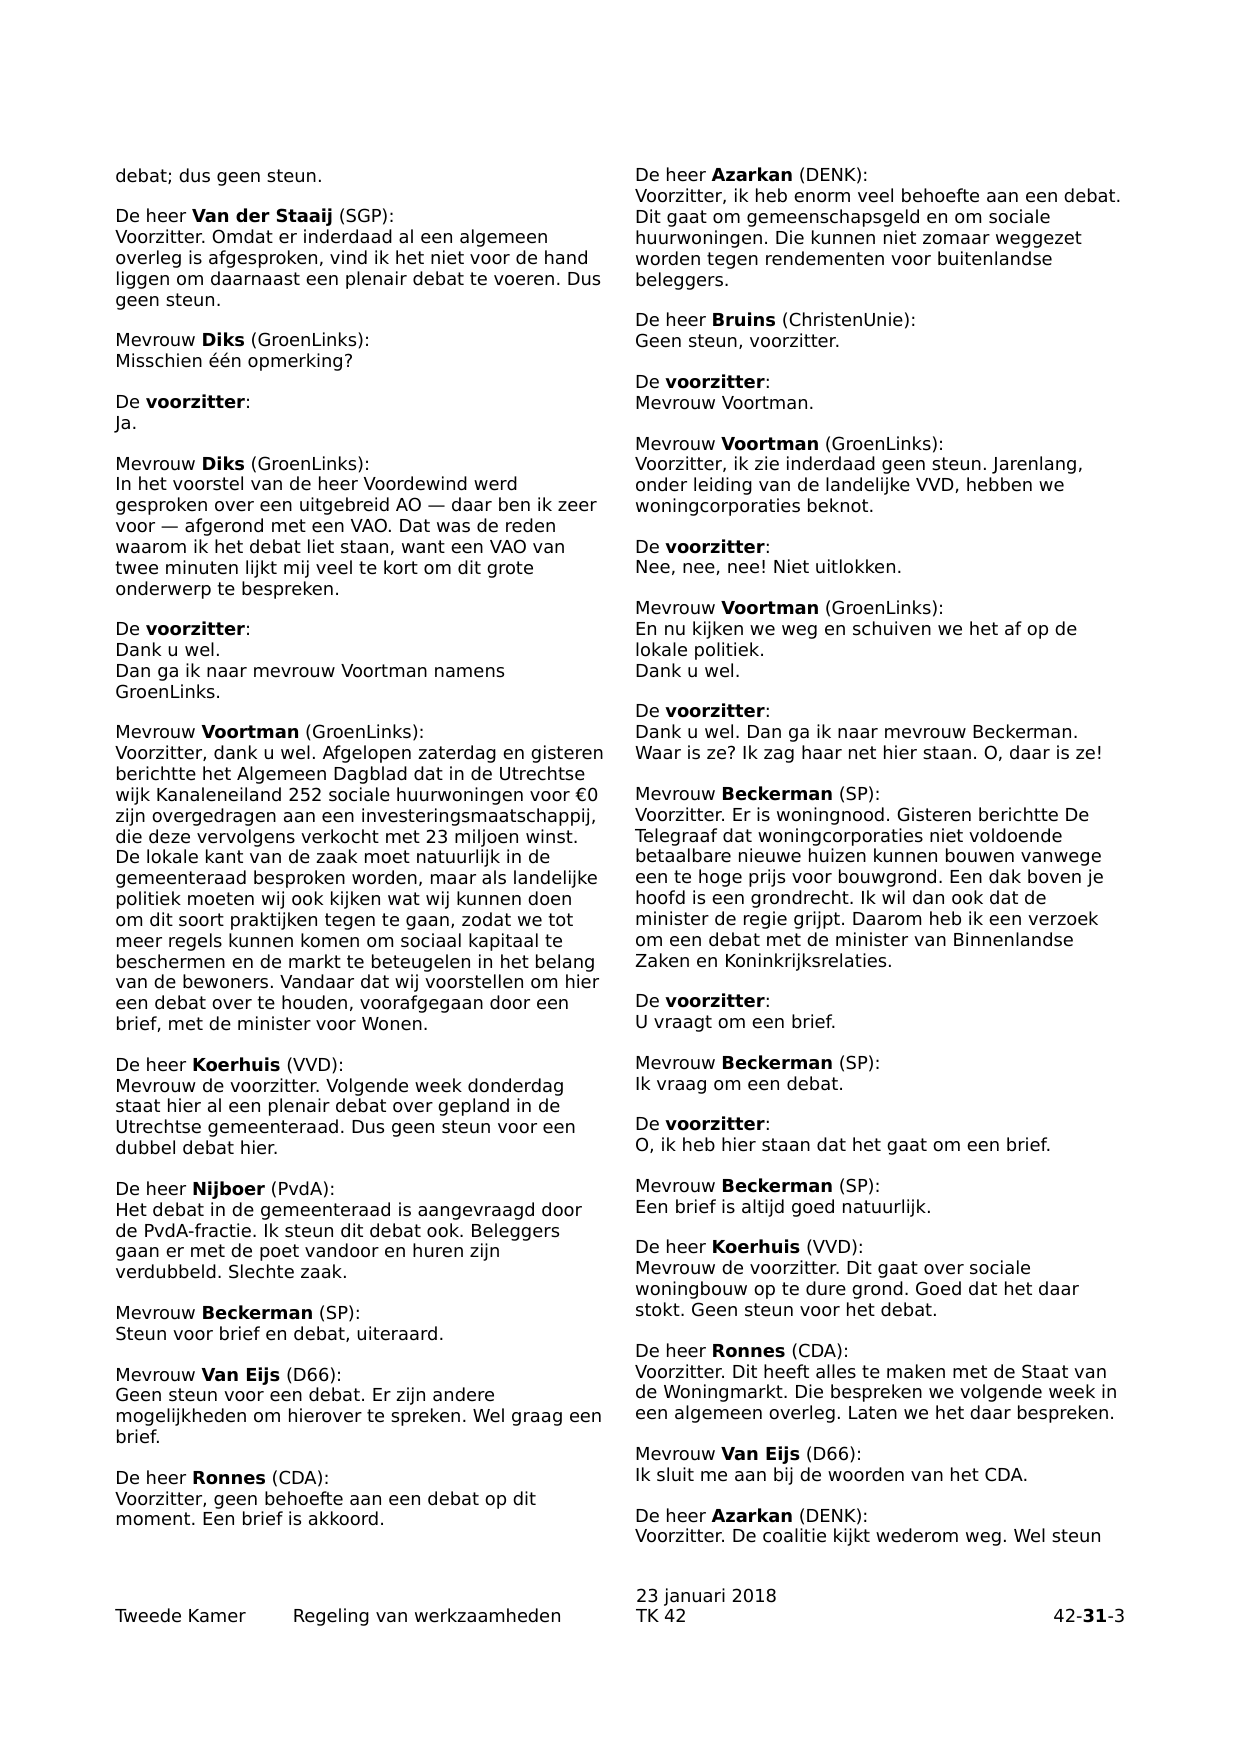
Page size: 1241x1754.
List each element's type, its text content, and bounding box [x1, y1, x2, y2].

text De voorzitter: [635, 701, 1125, 722]
text Mevrouw Voortman (GroenLinks): [115, 722, 605, 743]
text Mevrouw Van Eijs (D66): [635, 1444, 1125, 1464]
text Het debat in de gemeenteraad is aangevraagd door de PvdA-fractie. Ik steun dit debat ook. Beleggers gaan er met de poet vandoor en huren zijn verdubbeld. Slechte zaak. [115, 1199, 605, 1283]
text De heer Nijboer (PvdA): [115, 1179, 605, 1199]
text Voorzitter. Er is woningnood. Gisteren berichtte De Telegraaf dat woningcorporaties niet voldoende betaalbare nieuwe huizen kunnen bouwen vanwege een te hoge prijs voor bouwgrond. Een dak boven je hoofd is een grondrecht. Ik wil dan ook dat de minister de regie grijpt. Daarom heb ik een verzoek om een debat met de minister van Binnenlandse Zaken en Koninkrijksrelaties. [635, 804, 1125, 971]
text Voorzitter, ik zie inderdaad geen steun. Jarenlang, onder leiding van de landelijke VVD, hebben we woningcorporaties beknot. [635, 454, 1125, 517]
text Misschien één opmerking? [115, 351, 605, 372]
text En nu kijken we weg en schuiven we het af op de lokale politiek. [635, 619, 1125, 661]
text Steun voor brief en debat, uiteraard. [115, 1323, 605, 1344]
text In het voorstel van de heer Voordewind werd gesproken over een uitgebreid AO — daar ben ik zeer voor — afgerond met een VAO. Dat was de reden waarom ik het debat liet staan, want een VAO van twee minuten lijkt mij veel te kort om dit grote onderwerp te bespreken. [115, 474, 605, 599]
text Voorzitter, ik heb enorm veel behoefte aan een debat. Dit gaat om gemeenschapsgeld en om sociale huurwoningen. Die kunnen niet zomaar weggezet worden tegen rendementen voor buitenlandse beleggers. [635, 186, 1125, 290]
text Dank u wel. [115, 640, 605, 661]
text Mevrouw de voorzitter. Volgende week donderdag staat hier al een plenair debat over gepland in de Utrechtse gemeenteraad. Dus geen steun voor een dubbel debat hier. [115, 1075, 605, 1159]
text Dank u wel. [635, 661, 1125, 681]
text De voorzitter: [635, 372, 1125, 392]
text De voorzitter: [635, 537, 1125, 557]
text Geen steun voor een debat. Er zijn andere mogelijkheden om hierover te spreken. Wel graag een brief. [115, 1385, 605, 1448]
text Mevrouw Van Eijs (D66): [115, 1364, 605, 1385]
text De voorzitter: [635, 991, 1125, 1012]
text Ja. [115, 412, 605, 433]
text Mevrouw Voortman (GroenLinks): [635, 433, 1125, 454]
text debat; dus geen steun. [115, 165, 605, 186]
text Ik sluit me aan bij de woorden van het CDA. [635, 1464, 1125, 1485]
text De heer Ronnes (CDA): [635, 1341, 1125, 1361]
text De heer Azarkan (DENK): [635, 165, 1125, 186]
text De heer Van der Staaij (SGP): [115, 206, 605, 227]
text Een brief is altijd goed natuurlijk. [635, 1197, 1125, 1217]
text O, ik heb hier staan dat het gaat om een brief. [635, 1135, 1125, 1156]
text Dan ga ik naar mevrouw Voortman namens GroenLinks. [115, 661, 605, 702]
text U vraagt om een brief. [635, 1012, 1125, 1033]
text De voorzitter: [115, 619, 605, 640]
text De voorzitter: [635, 1114, 1125, 1135]
text Mevrouw Beckerman (SP): [115, 1303, 605, 1323]
text De heer Koerhuis (VVD): [635, 1237, 1125, 1258]
text Mevrouw Beckerman (SP): [635, 1176, 1125, 1197]
text Voorzitter, dank u wel. Afgelopen zaterdag en gisteren berichtte het Algemeen Dagblad dat in de Utrechtse wijk Kanaleneiland 252 sociale huurwoningen voor €0 zijn overgedragen aan een investeringsmaatschappij, die deze vervolgens verkocht met 23 miljoen winst. De lokale kant van de zaak moet natuurlijk in de gemeenteraad besproken worden, maar als landelijke politiek moeten wij ook kijken wat wij kunnen doen om dit soort praktijken tegen te gaan, zodat we tot meer regels kunnen komen om sociaal kapitaal te beschermen en de markt te beteugelen in het belang van de bewoners. Vandaar dat wij voorstellen om hier een debat over te houden, voorafgegaan door een brief, met de minister voor Wonen. [115, 743, 605, 1035]
text Mevrouw Voortman. [635, 392, 1125, 413]
text Mevrouw Voortman (GroenLinks): [635, 598, 1125, 619]
text De heer Ronnes (CDA): [115, 1468, 605, 1488]
text Voorzitter. Dit heeft alles te maken met de Staat van de Woningmarkt. Die bespreken we volgende week in een algemeen overleg. Laten we het daar bespreken. [635, 1361, 1125, 1424]
text Voorzitter, geen behoefte aan een debat op dit moment. Een brief is akkoord. [115, 1488, 605, 1530]
text Mevrouw de voorzitter. Dit gaat over sociale woningbouw op te dure grond. Goed dat het daar stokt. Geen steun voor het debat. [635, 1258, 1125, 1321]
text De voorzitter: [115, 392, 605, 412]
text Voorzitter. Omdat er inderdaad al een algemeen overleg is afgesproken, vind ik het niet voor de hand liggen om daarnaast een plenair debat te voeren. Dus geen steun. [115, 227, 605, 310]
text Geen steun, voorzitter. [635, 331, 1125, 352]
text Voorzitter. De coalitie kijkt wederom weg. Wel steun [635, 1526, 1125, 1547]
text Mevrouw Beckerman (SP): [635, 1053, 1125, 1073]
text Mevrouw Beckerman (SP): [635, 784, 1125, 804]
text De heer Azarkan (DENK): [635, 1505, 1125, 1526]
text Dank u wel. Dan ga ik naar mevrouw Beckerman. Waar is ze? Ik zag haar net hier staan. O, daar is ze! [635, 722, 1125, 764]
text De heer Bruins (ChristenUnie): [635, 310, 1125, 331]
text De heer Koerhuis (VVD): [115, 1055, 605, 1075]
text Nee, nee, nee! Niet uitlokken. [635, 557, 1125, 578]
text Mevrouw Diks (GroenLinks): [115, 330, 605, 351]
text Mevrouw Diks (GroenLinks): [115, 453, 605, 474]
text Ik vraag om een debat. [635, 1073, 1125, 1094]
